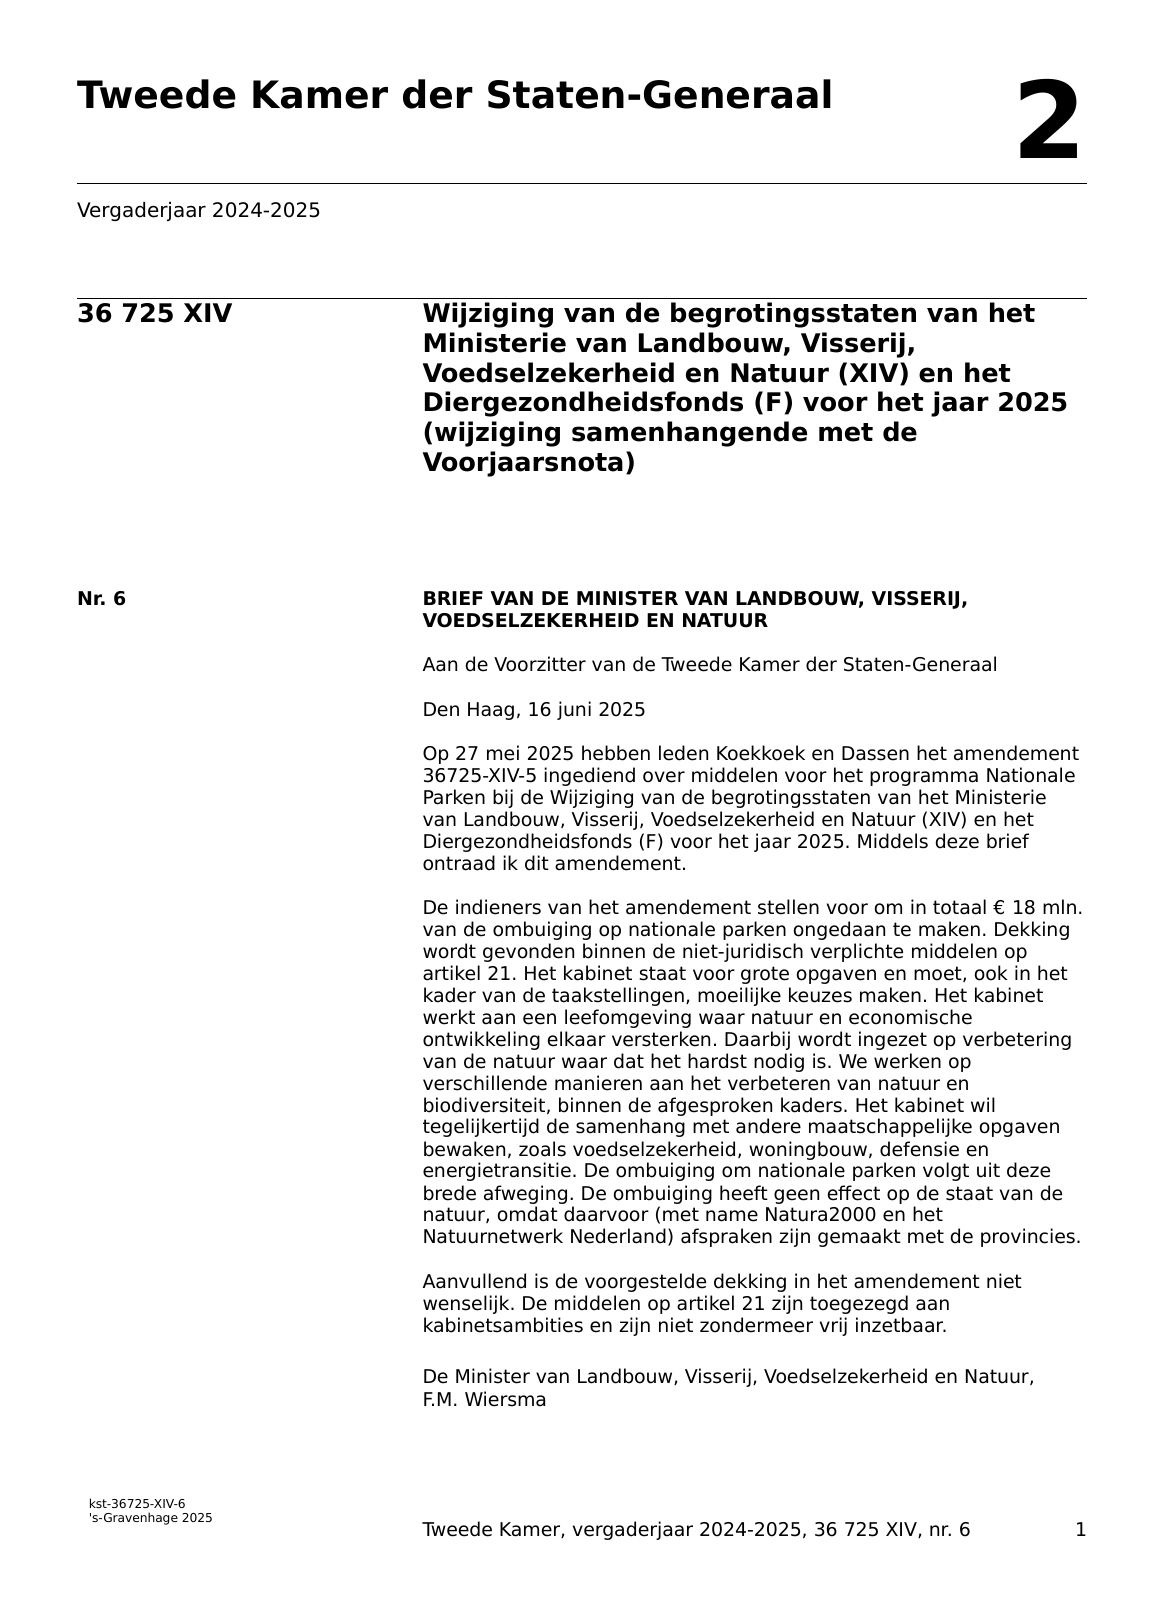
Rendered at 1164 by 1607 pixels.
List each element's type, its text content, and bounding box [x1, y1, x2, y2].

text Den Haag, 16 juni 2025 [422, 698, 1087, 720]
subtitle Nr. 6 BRIEF VAN DE MINISTER VAN LANDBOUW, VISSERIJ, VOEDSELZEKERHEID EN NATUUR [77, 588, 1087, 632]
table_header Tweede Kamer der Staten-Generaal [77, 59, 886, 183]
text Aanvullend is de voorgestelde dekking in het amendement niet wenselijk. De middelen op artikel 21 zijn toegezegd aan kabinetsambities en zijn niet zondermeer vrij inzetbaar. [422, 1271, 1087, 1336]
text De Minister van Landbouw, Visserij, Voedselzekerheid en Natuur, F.M. Wiersma [422, 1366, 1087, 1410]
text Aan de Voorzitter van de Tweede Kamer der Staten-Generaal [422, 654, 1087, 676]
text 's-Gravenhage 2025 [88, 1511, 323, 1525]
subtitle 36 725 XIV Wijziging van de begrotingsstaten van het Ministerie van Landbouw, Visserij, Voedselzekerheid en Natuur (XIV) en het Diergezondheidsfonds (F) voor het jaar 2025 (wijziging samenhangende met de Voorjaarsnota) [77, 299, 1087, 477]
table_cell Vergaderjaar 2024-2025 [77, 184, 1087, 298]
table_header 2 [886, 59, 1087, 183]
text De indieners van het amendement stellen voor om in totaal € 18 mln. van de ombuiging op nationale parken ongedaan te maken. Dekking wordt gevonden binnen de niet-juridisch verplichte middelen op artikel 21. Het kabinet staat voor grote opgaven en moet, ook in het kader van de taakstellingen, moeilijke keuzes maken. Het kabinet werkt aan een leefomgeving waar natuur en economische ontwikkeling elkaar versterken. Daarbij wordt ingezet op verbetering van de natuur waar dat het hardst nodig is. We werken op verschillende manieren aan het verbeteren van natuur en biodiversiteit, binnen de afgesproken kaders. Het kabinet wil tegelijkertijd de samenhang met andere maatschappelijke opgaven bewaken, zoals voedselzekerheid, woningbouw, defensie en energietransitie. De ombuiging om nationale parken volgt uit deze brede afweging. De ombuiging heeft geen effect op de staat van de natuur, omdat daarvoor (met name Natura2000 en het Natuurnetwerk Nederland) afspraken zijn gemaakt met de provincies. [422, 897, 1087, 1248]
text Op 27 mei 2025 hebben leden Koekkoek en Dassen het amendement 36725-XIV-5 ingediend over middelen voor het programma Nationale Parken bij de Wijziging van de begrotingsstaten van het Ministerie van Landbouw, Visserij, Voedselzekerheid en Natuur (XIV) en het Diergezondheidsfonds (F) voor het jaar 2025. Middels deze brief ontraad ik dit amendement. [422, 743, 1087, 874]
text kst-36725-XIV-6 [88, 1497, 323, 1511]
